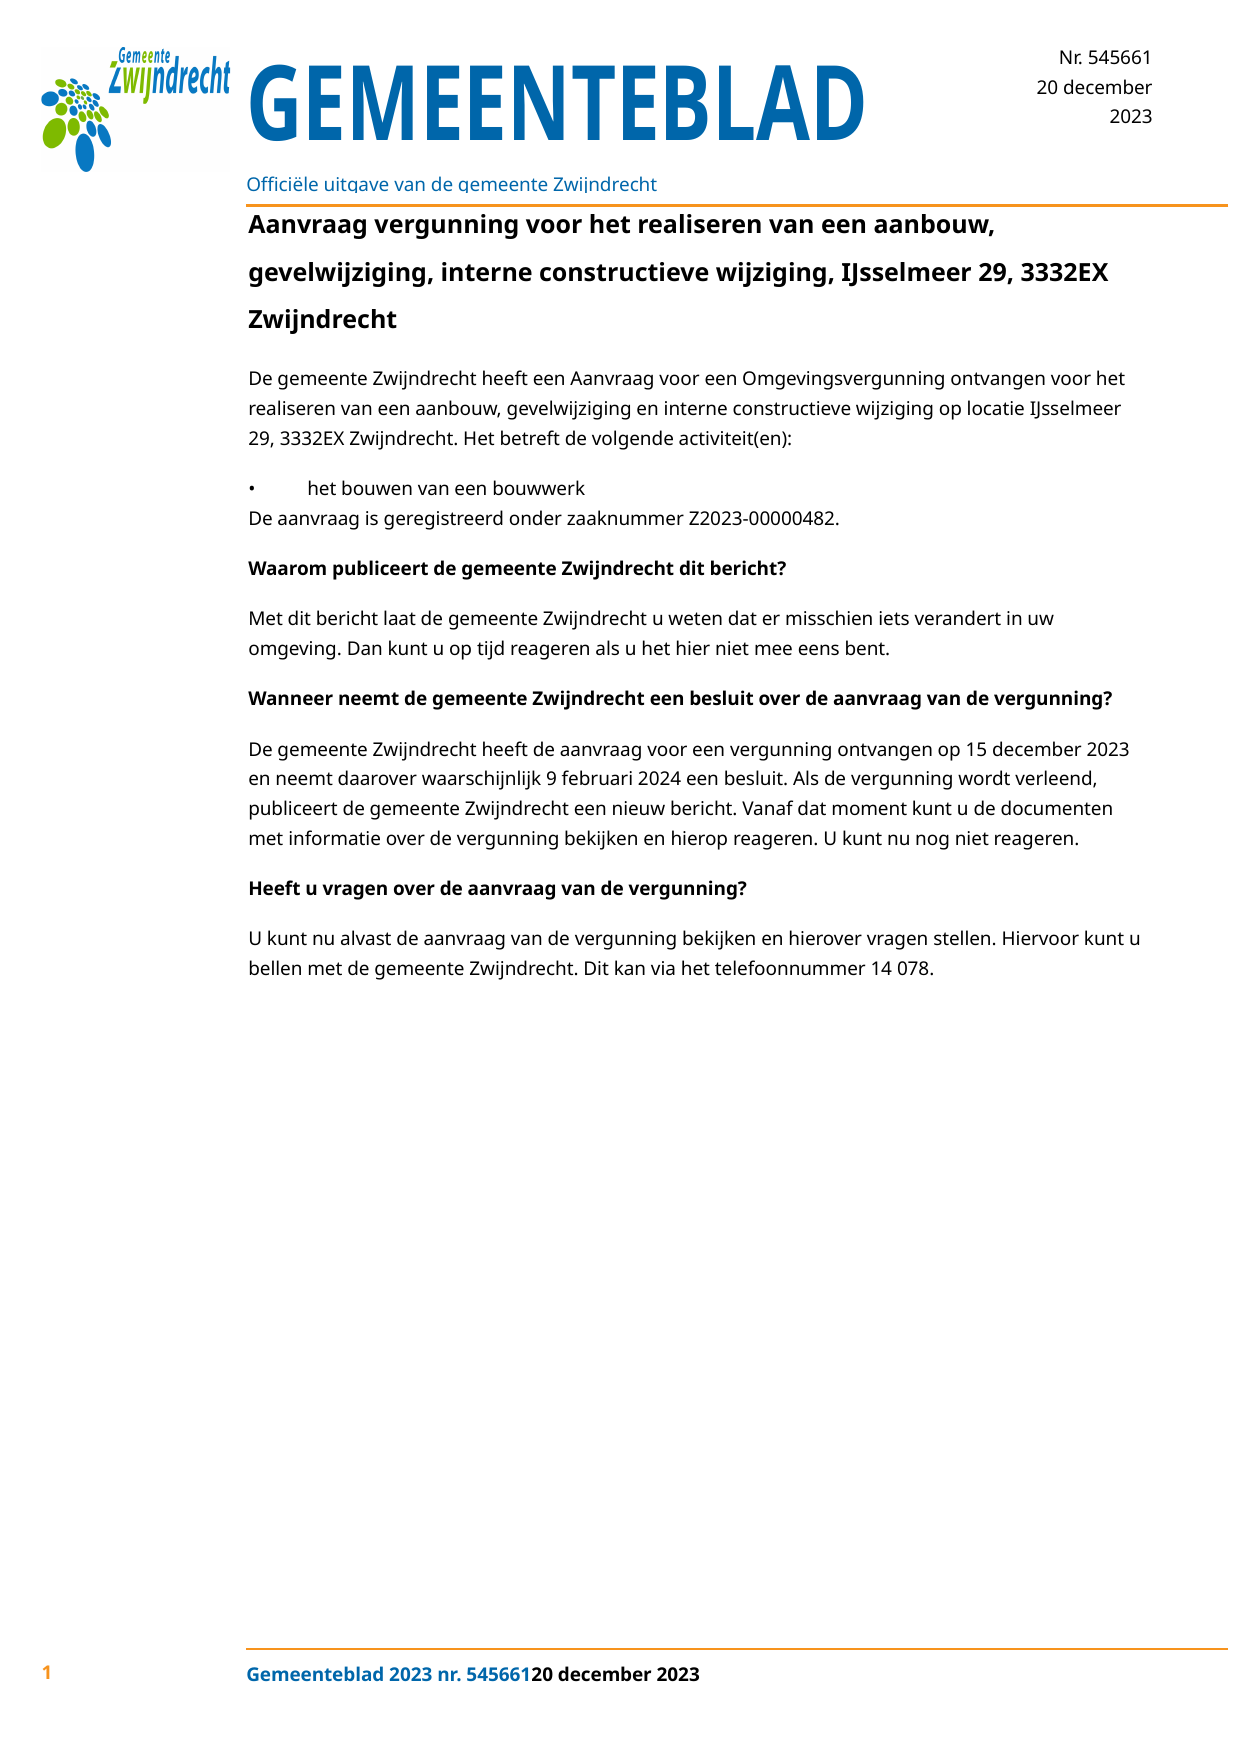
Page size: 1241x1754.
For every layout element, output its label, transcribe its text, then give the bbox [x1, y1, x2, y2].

text De gemeente Zwijndrecht heeft een Aanvraag voor een Omgevingsvergunning ontvangen voor het realiseren van een aanbouw, gevelwijziging en interne constructieve wijziging op locatie IJsselmeer 29, 3332EX Zwijndrecht. Het betreft de volgende activiteit(en): [248, 366, 1152, 450]
text Met dit bericht laat de gemeente Zwijndrecht u weten dat er misschien iets verandert in uw omgeving. Dan kunt u op tijd reageren als u het hier niet mee eens bent. [248, 606, 1152, 661]
text De gemeente Zwijndrecht heeft de aanvraag voor een vergunning ontvangen op 15 december 2023 en neemt daarover waarschijnlijk 9 februari 2024 een besluit. Als de vergunning wordt verleend, publiceert de gemeente Zwijndrecht een nieuw bericht. Vanaf dat moment kunt u de documenten met informatie over de vergunning bekijken en hierop reageren. U kunt nu nog niet reageren. [248, 736, 1152, 850]
text De aanvraag is geregistreerd onder zaaknummer Z2023-00000482. [248, 505, 1152, 530]
picture [41, 47, 231, 172]
list het bouwen van een bouwwerk [248, 475, 1152, 501]
text Heeft u vragen over de aanvraag van de vergunning? [248, 875, 1152, 901]
text Wanneer neemt de gemeente Zwijndrecht een besluit over de aanvraag van de vergunning? [248, 686, 1152, 711]
text U kunt nu alvast de aanvraag van de vergunning bekijken en hierover vragen stellen. Hiervoor kunt u bellen met de gemeente Zwijndrecht. Dit kan via het telefoonnummer 14 078. [248, 926, 1152, 981]
text Aanvraag vergunning voor het realiseren van een aanbouw, gevelwijziging, interne constructieve wijziging, IJsselmeer 29, 3332EX Zwijndrecht [248, 207, 1152, 336]
text Waarom publiceert de gemeente Zwijndrecht dit bericht? [248, 555, 1152, 581]
